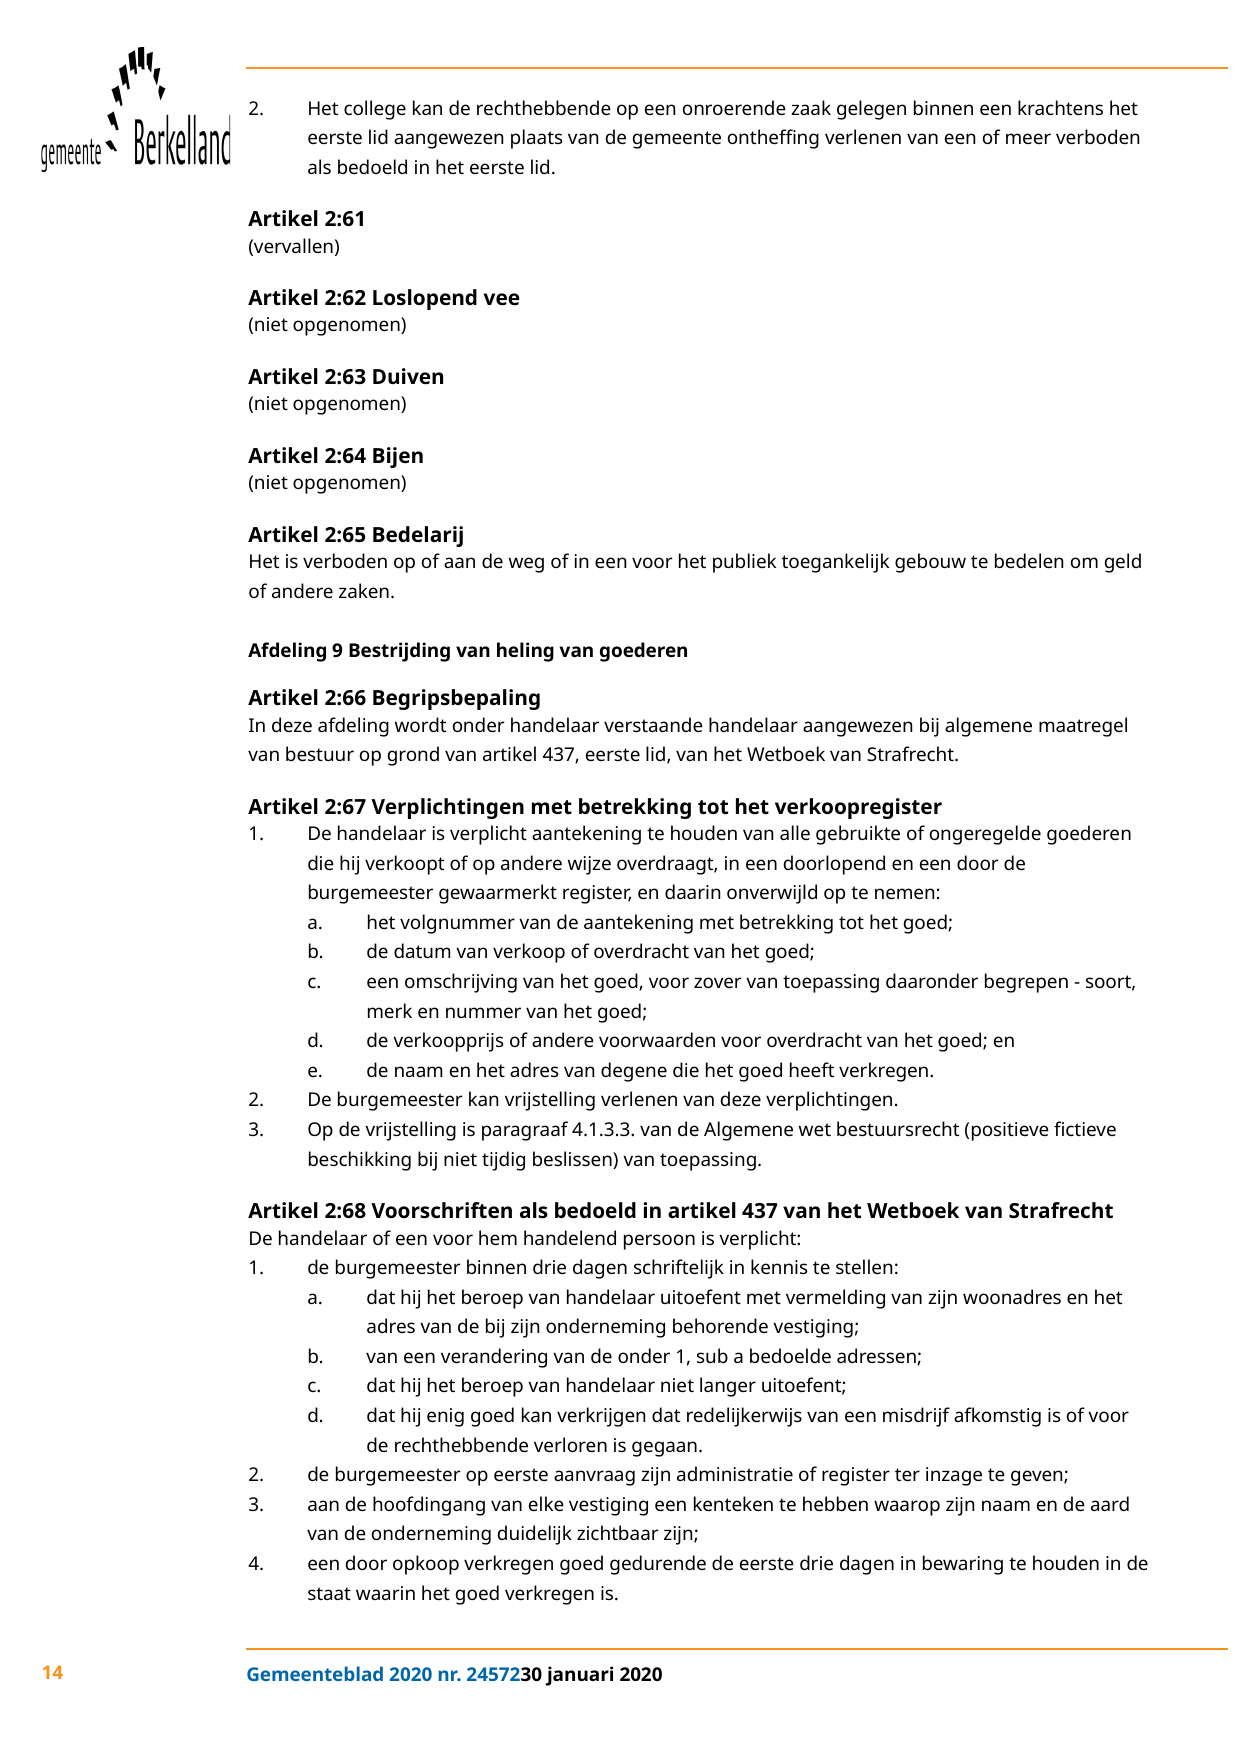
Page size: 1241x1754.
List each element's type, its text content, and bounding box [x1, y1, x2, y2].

text Artikel 2:65 Bedelarij [248, 520, 1152, 548]
list de naam en het adres van degene die het goed heeft verkregen. [307, 1057, 1152, 1083]
list aan de hoofdingang van elke vestiging een kenteken te hebben waarop zijn naam en de aard van de onderneming duidelijk zichtbaar zijn; [248, 1491, 1152, 1546]
text (niet opgenomen) [248, 391, 1152, 416]
text Artikel 2:61 [248, 204, 1152, 233]
list een omschrijving van het goed, voor zover van toepassing daaronder begrepen - soort, merk en nummer van het goed; [307, 968, 1152, 1024]
text (vervallen) [248, 233, 1152, 258]
list dat hij enig goed kan verkrijgen dat redelijkerwijs van een misdrijf afkomstig is of voor de rechthebbende verloren is gegaan. [307, 1402, 1152, 1457]
text (niet opgenomen) [248, 312, 1152, 337]
list De handelaar is verplicht aantekening te houden van alle gebruikte of ongeregelde goederen die hij verkoopt of op andere wijze overdraagt, in een doorlopend en een door de burgemeester gewaarmerkt register, en daarin onverwijld op te nemen: [248, 820, 1152, 905]
text In deze afdeling wordt onder handelaar verstaande handelaar aangewezen bij algemene maatregel van bestuur op grond van artikel 437, eerste lid, van het Wetboek van Strafrecht. [248, 712, 1152, 767]
text Artikel 2:68 Voorschriften als bedoeld in artikel 437 van het Wetboek van Strafrecht [248, 1196, 1152, 1225]
text Artikel 2:63 Duiven [248, 362, 1152, 391]
list de burgemeester op eerste aanvraag zijn administratie of register ter inzage te geven; [248, 1461, 1152, 1487]
list Op de vrijstelling is paragraaf 4.1.3.3. van de Algemene wet bestuursrecht (positieve fictieve beschikking bij niet tijdig beslissen) van toepassing. [248, 1116, 1152, 1172]
list de verkoopprijs of andere voorwaarden voor overdracht van het goed; en [307, 1027, 1152, 1053]
list dat hij het beroep van handelaar uitoefent met vermelding van zijn woonadres en het adres van de bij zijn onderneming behorende vestiging; [307, 1284, 1152, 1339]
list de burgemeester binnen drie dagen schriftelijk in kennis te stellen: [248, 1254, 1152, 1280]
list van een verandering van de onder 1, sub a bedoelde adressen; [307, 1343, 1152, 1369]
text Afdeling 9 Bestrijding van heling van goederen [248, 637, 1152, 663]
picture [41, 47, 231, 172]
text Artikel 2:64 Bijen [248, 441, 1152, 469]
text Artikel 2:67 Verplichtingen met betrekking tot het verkoopregister [248, 792, 1152, 820]
text Het is verboden op of aan de weg of in een voor het publiek toegankelijk gebouw te bedelen om geld of andere zaken. [248, 548, 1152, 603]
list De burgemeester kan vrijstelling verlenen van deze verplichtingen. [248, 1087, 1152, 1112]
text Artikel 2:66 Begripsbepaling [248, 683, 1152, 712]
text Artikel 2:62 Loslopend vee [248, 283, 1152, 312]
list Het college kan de rechthebbende op een onroerende zaak gelegen binnen een krachtens het eerste lid aangewezen plaats van de gemeente ontheffing verlenen van een of meer verboden als bedoeld in het eerste lid. [248, 95, 1152, 180]
text (niet opgenomen) [248, 469, 1152, 495]
text De handelaar of een voor hem handelend persoon is verplicht: [248, 1225, 1152, 1250]
list een door opkoop verkregen goed gedurende de eerste drie dagen in bewaring te houden in de staat waarin het goed verkregen is. [248, 1550, 1152, 1605]
list de datum van verkoop of overdracht van het goed; [307, 939, 1152, 964]
list het volgnummer van de aantekening met betrekking tot het goed; [307, 909, 1152, 935]
list dat hij het beroep van handelaar niet langer uitoefent; [307, 1373, 1152, 1398]
